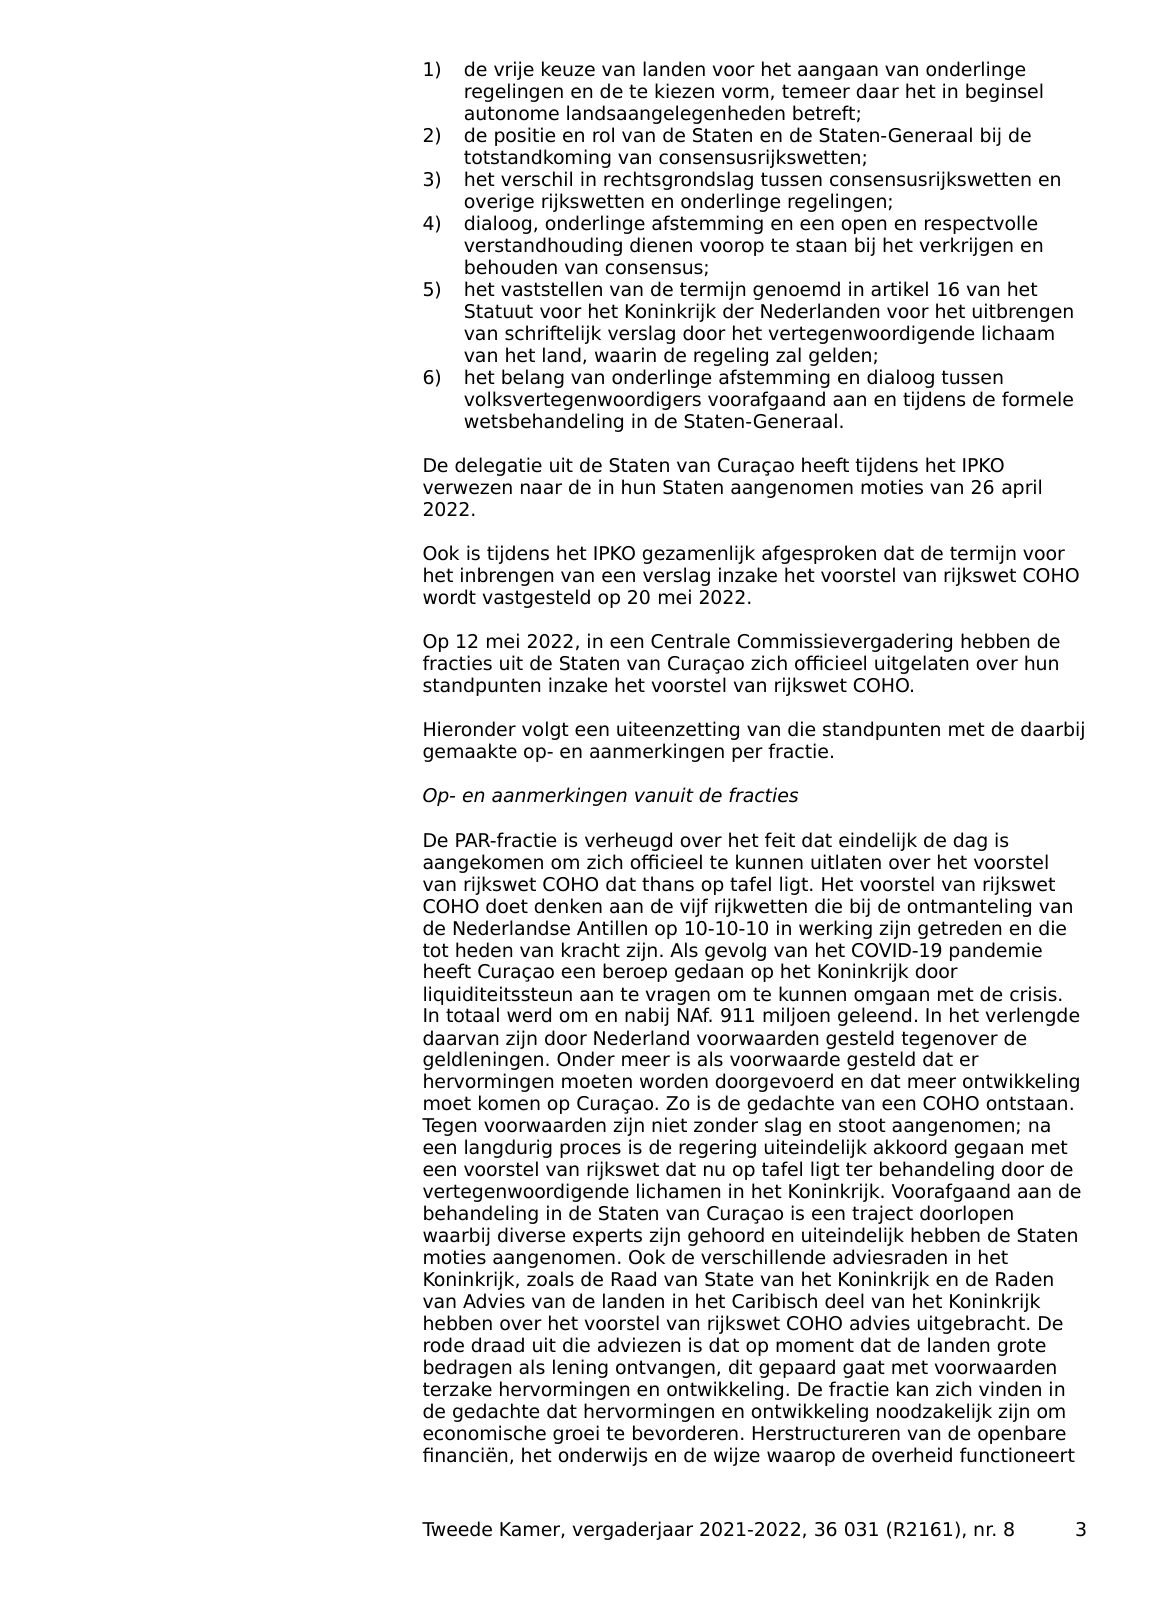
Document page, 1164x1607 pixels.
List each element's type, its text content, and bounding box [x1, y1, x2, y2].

text 5) het vaststellen van de termijn genoemd in artikel 16 van het Statuut voor het Koninkrijk der Nederlanden voor het uitbrengen van schriftelijk verslag door het vertegenwoordigende lichaam van het land, waarin de regeling zal gelden; [422, 279, 1087, 367]
text De PAR-fractie is verheugd over het feit dat eindelijk de dag is aangekomen om zich officieel te kunnen uitlaten over het voorstel van rijkswet COHO dat thans op tafel ligt. Het voorstel van rijkswet COHO doet denken aan de vijf rijkwetten die bij de ontmanteling van de Nederlandse Antillen op 10-10-10 in werking zijn getreden en die tot heden van kracht zijn. Als gevolg van het COVID-19 pandemie heeft Curaçao een beroep gedaan op het Koninkrijk door liquiditeitssteun aan te vragen om te kunnen omgaan met de crisis. In totaal werd om en nabij NAf. 911 miljoen geleend. In het verlengde daarvan zijn door Nederland voorwaarden gesteld tegenover de geldleningen. Onder meer is als voorwaarde gesteld dat er hervormingen moeten worden doorgevoerd en dat meer ontwikkeling moet komen op Curaçao. Zo is de gedachte van een COHO ontstaan. Tegen voorwaarden zijn niet zonder slag en stoot aangenomen; na een langdurig proces is de regering uiteindelijk akkoord gegaan met een voorstel van rijkswet dat nu op tafel ligt ter behandeling door de vertegenwoordigende lichamen in het Koninkrijk. Voorafgaand aan de behandeling in de Staten van Curaçao is een traject doorlopen waarbij diverse experts zijn gehoord en uiteindelijk hebben de Staten moties aangenomen. Ook de verschillende adviesraden in het Koninkrijk, zoals de Raad van State van het Koninkrijk en de Raden van Advies van de landen in het Caribisch deel van het Koninkrijk hebben over het voorstel van rijkswet COHO advies uitgebracht. De rode draad uit die adviezen is dat op moment dat de landen grote bedragen als lening ontvangen, dit gepaard gaat met voorwaarden terzake hervormingen en ontwikkeling. De fractie kan zich vinden in de gedachte dat hervormingen en ontwikkeling noodzakelijk zijn om economische groei te bevorderen. Herstructureren van de openbare financiën, het onderwijs en de wijze waarop de overheid functioneert [422, 829, 1087, 1467]
text 6) het belang van onderlinge afstemming en dialoog tussen volksvertegenwoordigers voorafgaand aan en tijdens de formele wetsbehandeling in de Staten-Generaal. [422, 367, 1087, 433]
text 1) de vrije keuze van landen voor het aangaan van onderlinge regelingen en de te kiezen vorm, temeer daar het in beginsel autonome landsaangelegenheden betreft; [422, 59, 1087, 125]
text Op 12 mei 2022, in een Centrale Commissievergadering hebben de fracties uit de Staten van Curaçao zich officieel uitgelaten over hun standpunten inzake het voorstel van rijkswet COHO. [422, 631, 1087, 697]
text De delegatie uit de Staten van Curaçao heeft tijdens het IPKO verwezen naar de in hun Staten aangenomen moties van 26 april 2022. [422, 455, 1087, 521]
text Ook is tijdens het IPKO gezamenlijk afgesproken dat de termijn voor het inbrengen van een verslag inzake het voorstel van rijkswet COHO wordt vastgesteld op 20 mei 2022. [422, 543, 1087, 609]
text Hieronder volgt een uiteenzetting van die standpunten met de daarbij gemaakte op- en aanmerkingen per fractie. [422, 719, 1087, 763]
text 3) het verschil in rechtsgrondslag tussen consensusrijkswetten en overige rijkswetten en onderlinge regelingen; [422, 169, 1087, 213]
text 4) dialoog, onderlinge afstemming en een open en respectvolle verstandhouding dienen voorop te staan bij het verkrijgen en behouden van consensus; [422, 213, 1087, 279]
subtitle Op- en aanmerkingen vanuit de fracties [422, 785, 1087, 807]
text 2) de positie en rol van de Staten en de Staten-Generaal bij de totstandkoming van consensusrijkswetten; [422, 125, 1087, 169]
